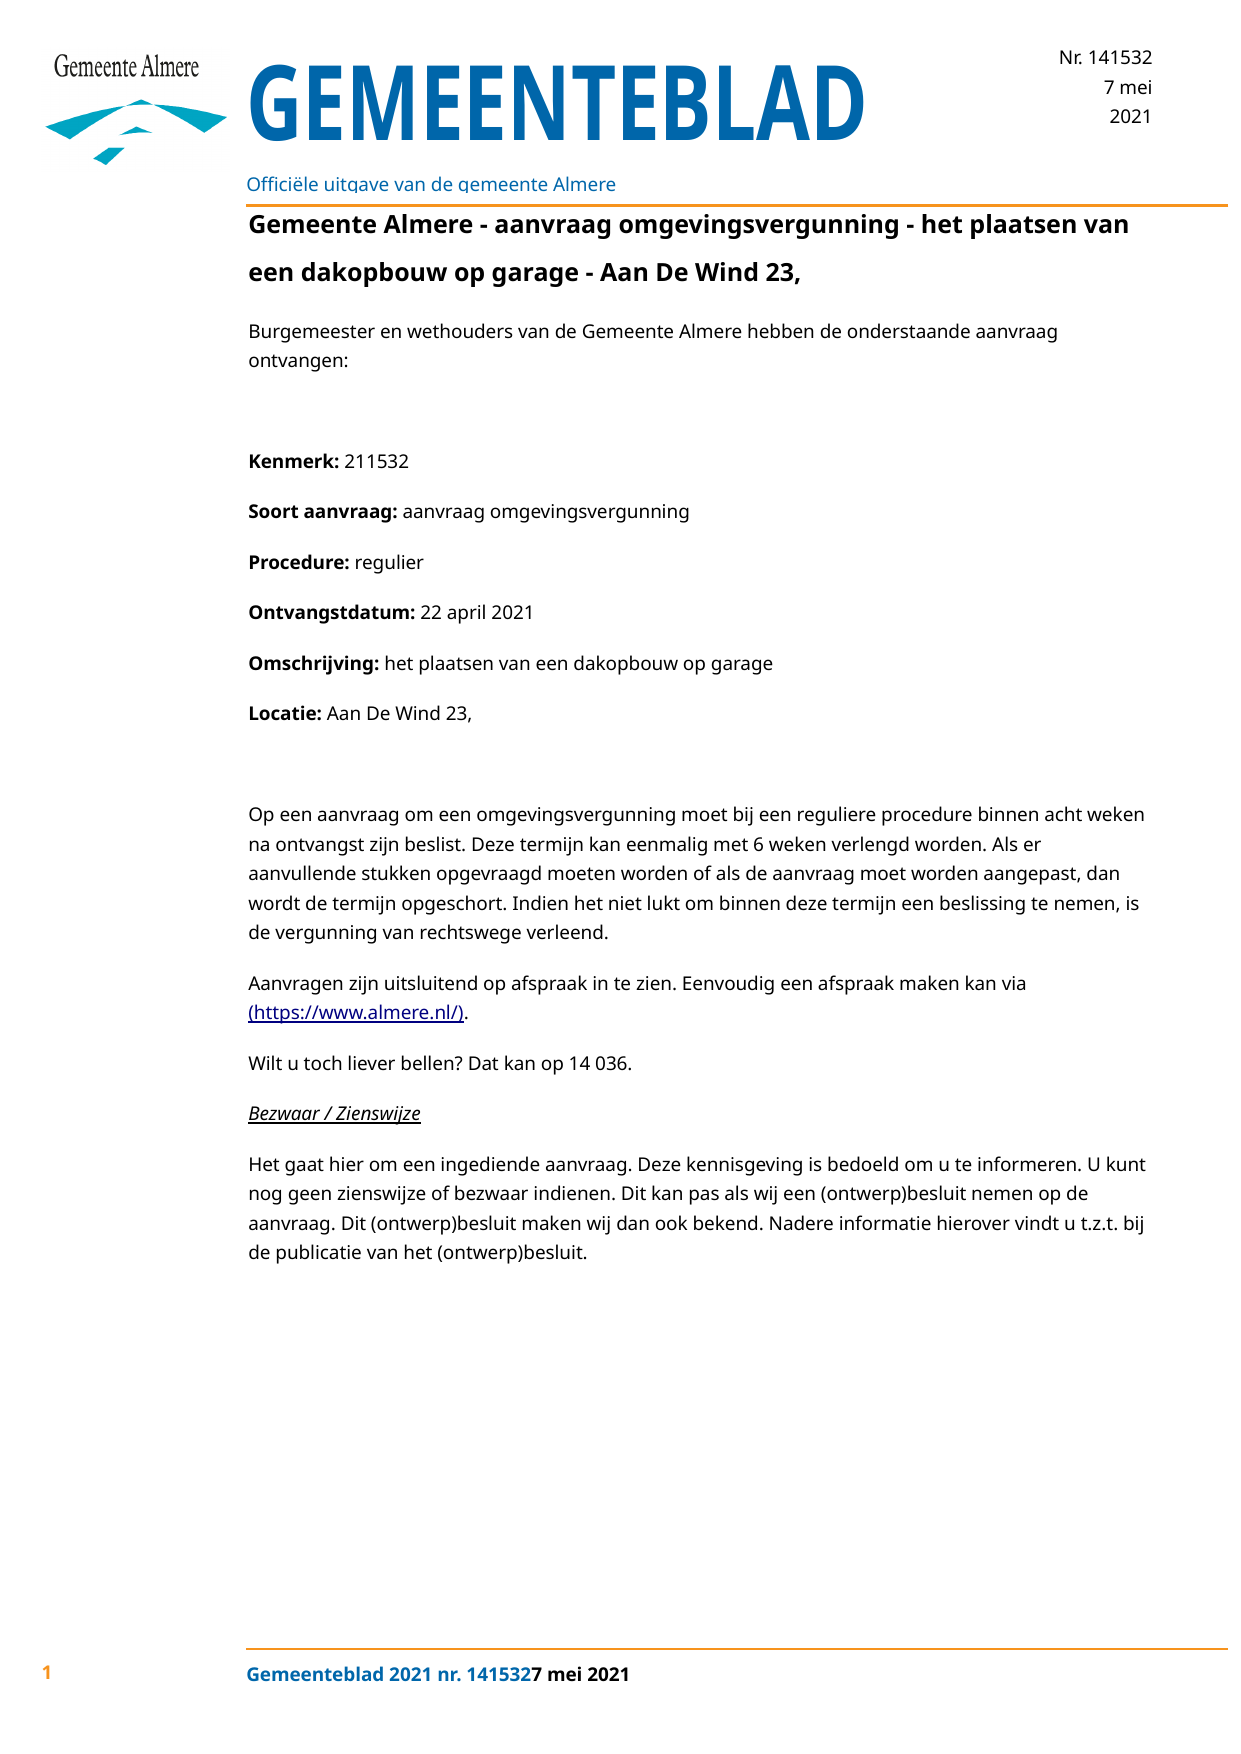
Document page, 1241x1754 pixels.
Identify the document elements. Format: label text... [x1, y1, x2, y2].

text Wilt u toch liever bellen? Dat kan op 14 036. [248, 1050, 1152, 1076]
text Ontvangstdatum: 22 april 2021 [248, 599, 1152, 625]
text Burgemeester en wethouders van de Gemeente Almere hebben de onderstaande aanvraag ontvangen: [248, 318, 1152, 373]
text Omschrijving: het plaatsen van een dakopbouw op garage [248, 650, 1152, 676]
text Bezwaar / Zienswijze [248, 1100, 1152, 1126]
text Procedure: regulier [248, 549, 1152, 575]
text Soort aanvraag: aanvraag omgevingsvergunning [248, 499, 1152, 524]
text Op een aanvraag om een omgevingsvergunning moet bij een reguliere procedure binnen acht weken na ontvangst zijn beslist. Deze termijn kan eenmalig met 6 weken verlengd worden. Als er aanvullende stukken opgevraagd moeten worden of als de aanvraag moet worden aangepast, dan wordt de termijn opgeschort. Indien het niet lukt om binnen deze termijn een beslissing te nemen, is de vergunning van rechtswege verleend. [248, 801, 1152, 945]
text Kenmerk: 211532 [248, 448, 1152, 474]
text Aanvragen zijn uitsluitend op afspraak in te zien. Eenvoudig een afspraak maken kan via (https://www.almere.nl/). [248, 970, 1152, 1025]
text Locatie: Aan De Wind 23, [248, 700, 1152, 726]
text Gemeente Almere - aanvraag omgevingsvergunning - het plaatsen van een dakopbouw op garage - Aan De Wind 23, [248, 207, 1152, 288]
text Het gaat hier om een ingediende aanvraag. Deze kennisgeving is bedoeld om u te informeren. U kunt nog geen zienswijze of bezwaar indienen. Dit kan pas als wij een (ontwerp)besluit nemen op de aanvraag. Dit (ontwerp)besluit maken wij dan ook bekend. Nadere informatie hierover vindt u t.z.t. bij de publicatie van het (ontwerp)besluit. [248, 1151, 1152, 1265]
picture [41, 47, 231, 172]
